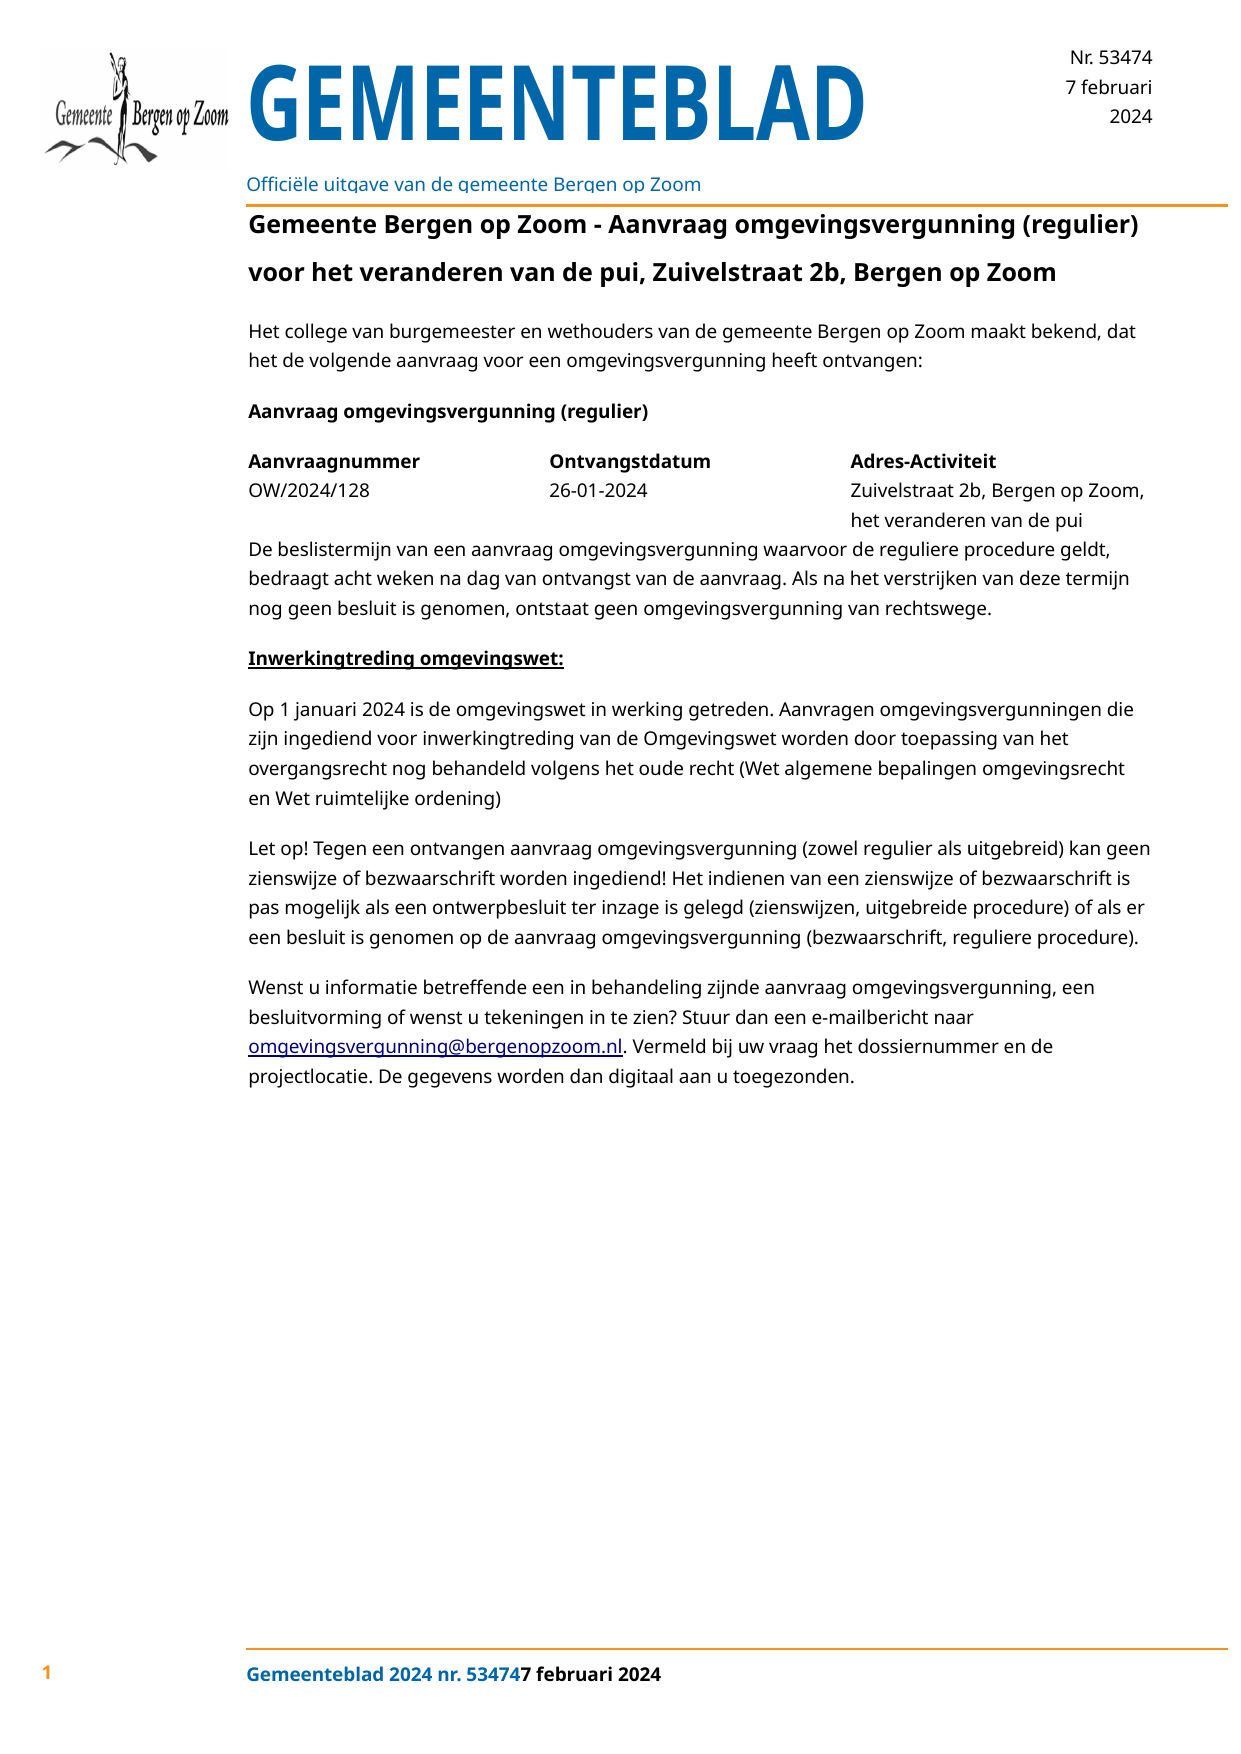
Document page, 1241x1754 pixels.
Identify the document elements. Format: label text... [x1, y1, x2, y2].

table_header OW/2024/128 [248, 478, 549, 533]
table_header Adres-Activiteit [850, 449, 1152, 474]
text Op 1 januari 2024 is de omgevingswet in werking getreden. Aanvragen omgevingsvergunningen die zijn ingediend voor inwerkingtreding van de Omgevingswet worden door toepassing van het overgangsrecht nog behandeld volgens het oude recht (Wet algemene bepalingen omgevingsrecht en Wet ruimtelijke ordening) [248, 696, 1152, 811]
text Let op! Tegen een ontvangen aanvraag omgevingsvergunning (zowel regulier als uitgebreid) kan geen zienswijze of bezwaarschrift worden ingediend! Het indienen van een zienswijze of bezwaarschrift is pas mogelijk als een ontwerpbesluit ter inzage is gelegd (zienswijzen, uitgebreide procedure) of als er een besluit is genomen op de aanvraag omgevingsvergunning (bezwaarschrift, reguliere procedure). [248, 835, 1152, 950]
text Wenst u informatie betreffende een in behandeling zijnde aanvraag omgevingsvergunning, een besluitvorming of wenst u tekeningen in te zien? Stuur dan een e-mailbericht naar omgevingsvergunning@bergenopzoom.nl. Vermeld bij uw vraag het dossiernummer en de projectlocatie. De gegevens worden dan digitaal aan u toegezonden. [248, 974, 1152, 1089]
table_header Zuivelstraat 2b, Bergen op Zoom, het veranderen van de pui [850, 478, 1152, 533]
table_header Aanvraagnummer [248, 449, 549, 474]
table_header 26-01-2024 [549, 478, 850, 533]
table_header Ontvangstdatum [549, 449, 850, 474]
picture [41, 47, 231, 172]
text Inwerkingtreding omgevingswet: [248, 646, 1152, 671]
text De beslistermijn van een aanvraag omgevingsvergunning waarvoor de reguliere procedure geldt, bedraagt acht weken na dag van ontvangst van de aanvraag. Als na het verstrijken van deze termijn nog geen besluit is genomen, ontstaat geen omgevingsvergunning van rechtswege. [248, 536, 1152, 621]
text Gemeente Bergen op Zoom - Aanvraag omgevingsvergunning (regulier) voor het veranderen van de pui, Zuivelstraat 2b, Bergen op Zoom [248, 207, 1152, 288]
text Het college van burgemeester en wethouders van de gemeente Bergen op Zoom maakt bekend, dat het de volgende aanvraag voor een omgevingsvergunning heeft ontvangen: [248, 318, 1152, 373]
text Aanvraag omgevingsvergunning (regulier) [248, 398, 1152, 424]
